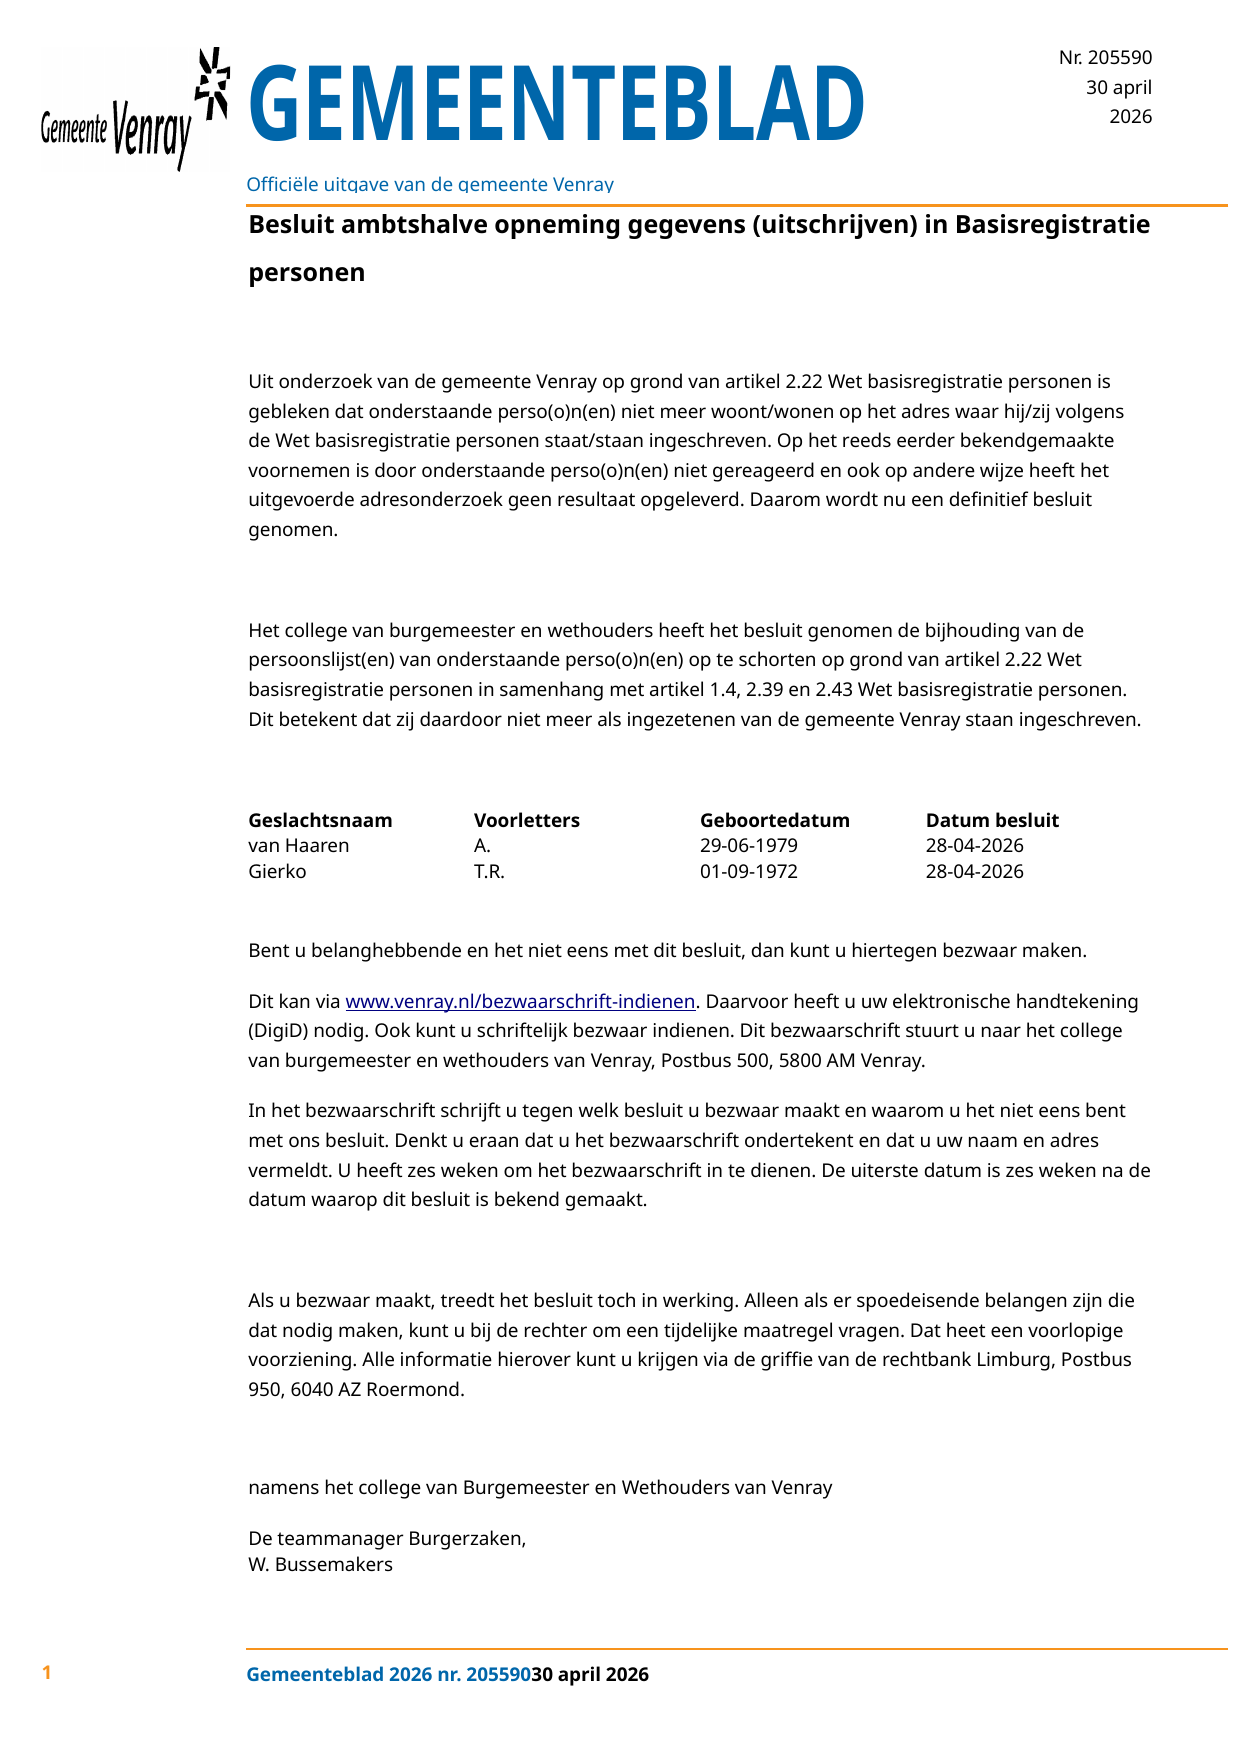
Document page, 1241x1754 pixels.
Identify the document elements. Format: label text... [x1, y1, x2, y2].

text namens het college van Burgemeester en Wethouders van Venray [248, 1474, 1152, 1500]
table_header Geslachtsnaam [248, 807, 474, 832]
table_cell A. [474, 833, 700, 858]
text Als u bezwaar maakt, treedt het besluit toch in werking. Alleen als er spoedeisende belangen zijn die dat nodig maken, kunt u bij de rechter om een tijdelijke maatregel vragen. Dat heet een voorlopige voorziening. Alle informatie hierover kunt u krijgen via de griffie van de rechtbank Limburg, Postbus 950, 6040 AZ Roermond. [248, 1287, 1152, 1402]
table_cell van Haaren [248, 833, 474, 858]
table_cell 29-06-1979 [700, 833, 926, 858]
text W. Bussemakers [248, 1551, 1152, 1577]
text In het bezwaarschrift schrijft u tegen welk besluit u bezwaar maakt en waarom u het niet eens bent met ons besluit. Denkt u eraan dat u het bezwaarschrift ondertekent en dat u uw naam en adres vermeldt. U heeft zes weken om het bezwaarschrift in te dienen. De uiterste datum is zes weken na de datum waarop dit besluit is bekend gemaakt. [248, 1098, 1152, 1212]
picture [41, 47, 231, 172]
table_cell T.R. [474, 858, 700, 884]
text Besluit ambtshalve opneming gegevens (uitschrijven) in Basisregistratie personen [248, 207, 1152, 288]
table_cell 28-04-2026 [926, 858, 1152, 884]
text Het college van burgemeester en wethouders heeft het besluit genomen de bijhouding van de persoonslijst(en) van onderstaande perso(o)n(en) op te schorten op grond van artikel 2.22 Wet basisregistratie personen in samenhang met artikel 1.4, 2.39 en 2.43 Wet basisregistratie personen. Dit betekent dat zij daardoor niet meer als ingezetenen van de gemeente Venray staan ingeschreven. [248, 617, 1152, 732]
table_header Voorletters [474, 807, 700, 832]
text Uit onderzoek van de gemeente Venray op grond van artikel 2.22 Wet basisregistratie personen is gebleken dat onderstaande perso(o)n(en) niet meer woont/wonen op het adres waar hij/zij volgens de Wet basisregistratie personen staat/staan ingeschreven. Op het reeds eerder bekendgemaakte voornemen is door onderstaande perso(o)n(en) niet gereageerd en ook op andere wijze heeft het uitgevoerde adresonderzoek geen resultaat opgeleverd. Daarom wordt nu een definitief besluit genomen. [248, 368, 1152, 542]
text Bent u belanghebbende en het niet eens met dit besluit, dan kunt u hiertegen bezwaar maken. [248, 938, 1152, 963]
table_header Geboortedatum [700, 807, 926, 832]
table_header Datum besluit [926, 807, 1152, 832]
text De teammanager Burgerzaken, [248, 1526, 1152, 1551]
text Dit kan via www.venray.nl/bezwaarschrift-indienen. Daarvoor heeft u uw elektronische handtekening (DigiD) nodig. Ook kunt u schriftelijk bezwaar indienen. Dit bezwaarschrift stuurt u naar het college van burgemeester en wethouders van Venray, Postbus 500, 5800 AM Venray. [248, 988, 1152, 1073]
table_cell Gierko [248, 858, 474, 884]
table_cell 28-04-2026 [926, 833, 1152, 858]
table_cell 01-09-1972 [700, 858, 926, 884]
